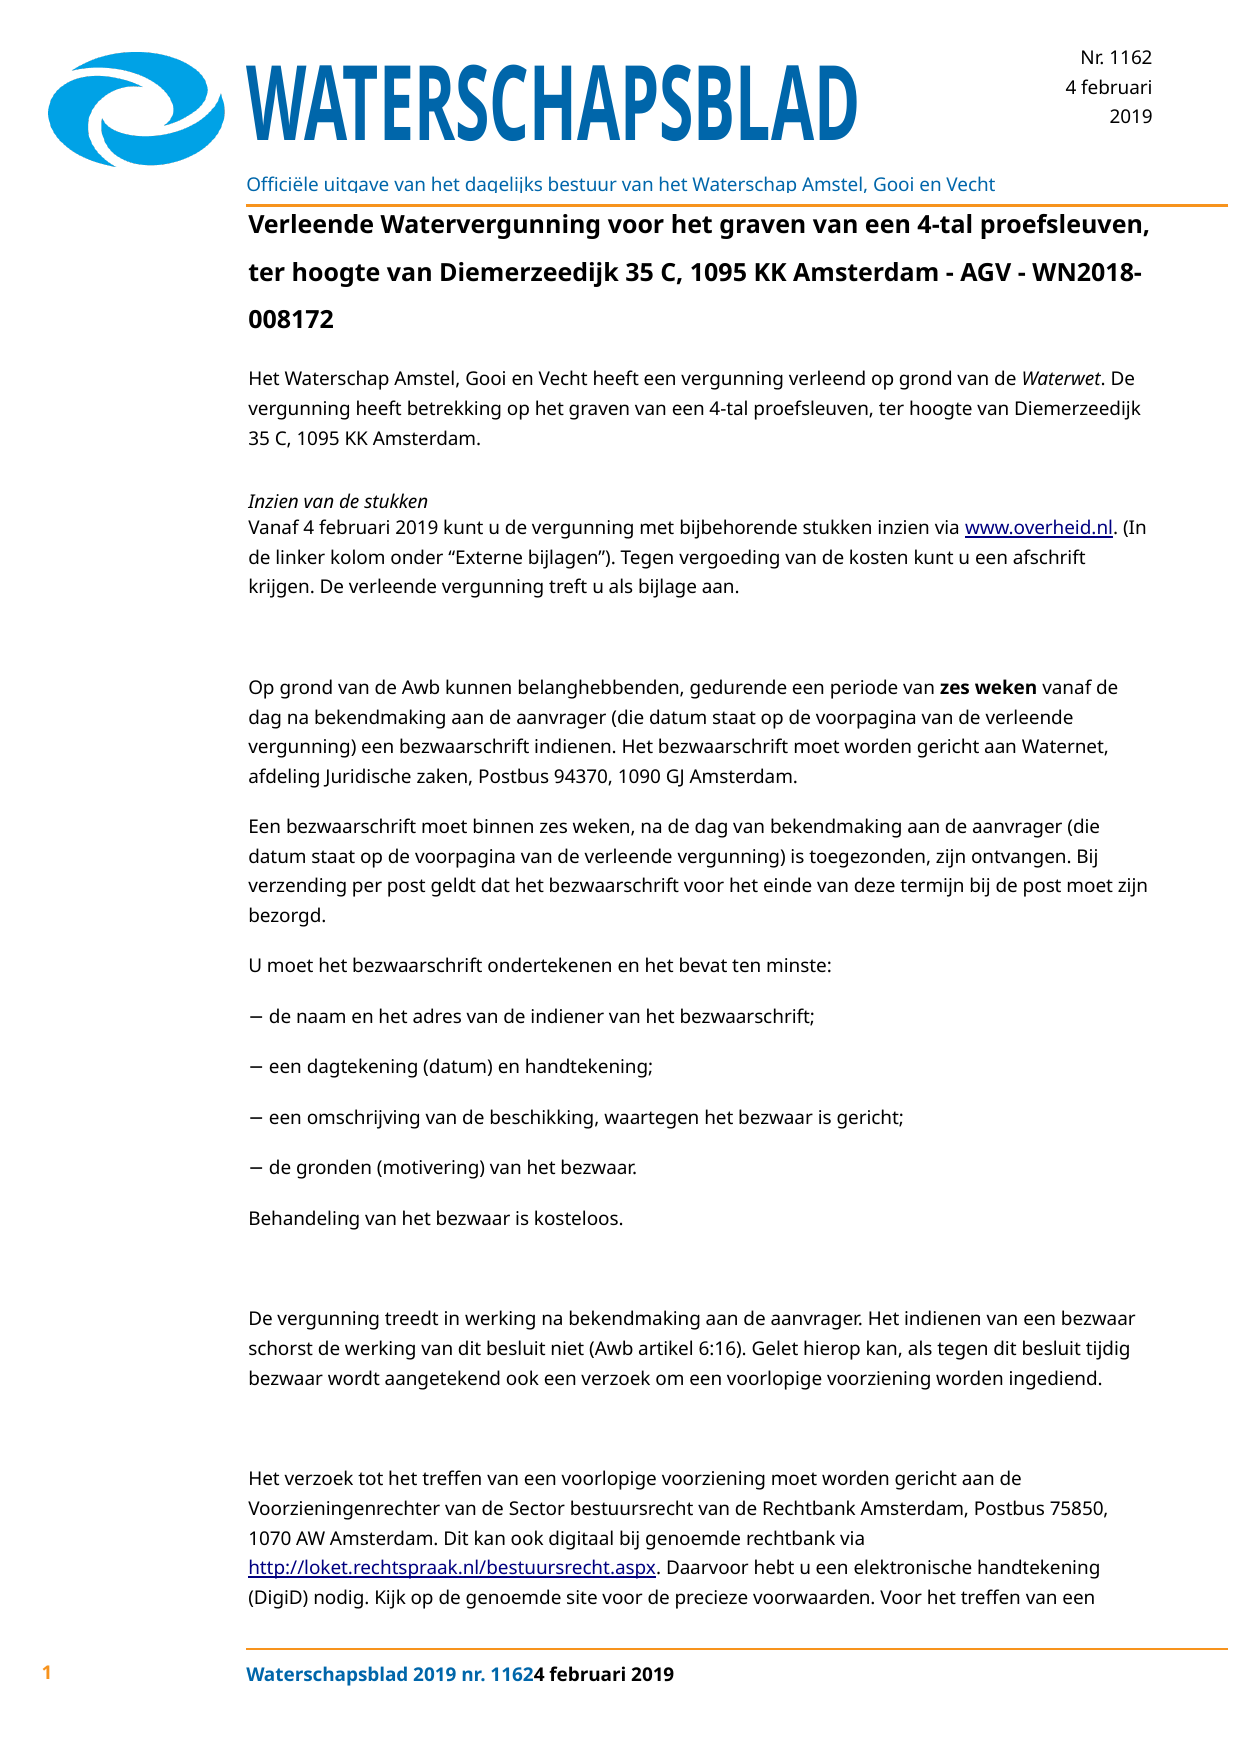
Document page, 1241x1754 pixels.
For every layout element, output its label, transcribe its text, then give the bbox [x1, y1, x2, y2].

text U moet het bezwaarschrift ondertekenen en het bevat ten minste: [248, 953, 1152, 978]
picture [41, 47, 231, 172]
text Verleende Watervergunning voor het graven van een 4-tal proefsleuven, ter hoogte van Diemerzeedijk 35 C, 1095 KK Amsterdam - AGV - WN2018-008172 [248, 207, 1152, 336]
text − een omschrijving van de beschikking, waartegen het bezwaar is gericht; [248, 1104, 1152, 1130]
text Een bezwaarschrift moet binnen zes weken, na de dag van bekendmaking aan de aanvrager (die datum staat op de voorpagina van de verleende vergunning) is toegezonden, zijn ontvangen. Bij verzending per post geldt dat het bezwaarschrift voor het einde van deze termijn bij de post moet zijn bezorgd. [248, 813, 1152, 928]
text Het verzoek tot het treffen van een voorlopige voorziening moet worden gericht aan de Voorzieningenrechter van de Sector bestuursrecht van de Rechtbank Amsterdam, Postbus 75850, 1070 AW Amsterdam. Dit kan ook digitaal bij genoemde rechtbank via http://loket.rechtspraak.nl/bestuursrecht.aspx. Daarvoor hebt u een elektronische handtekening (DigiD) nodig. Kijk op de genoemde site voor de precieze voorwaarden. Voor het treffen van een [248, 1466, 1152, 1610]
text Op grond van de Awb kunnen belanghebbenden, gedurende een periode van zes weken vanaf de dag na bekendmaking aan de aanvrager (die datum staat op de voorpagina van de verleende vergunning) een bezwaarschrift indienen. Het bezwaarschrift moet worden gericht aan Waternet, afdeling Juridische zaken, Postbus 94370, 1090 GJ Amsterdam. [248, 674, 1152, 789]
text Inzien van de stukken [248, 489, 1152, 514]
text − de gronden (motivering) van het bezwaar. [248, 1154, 1152, 1180]
text Behandeling van het bezwaar is kosteloos. [248, 1205, 1152, 1231]
text Het Waterschap Amstel, Gooi en Vecht heeft een vergunning verleend op grond van de Waterwet. De vergunning heeft betrekking op het graven van een 4-tal proefsleuven, ter hoogte van Diemerzeedijk 35 C, 1095 KK Amsterdam. [248, 366, 1152, 450]
text − een dagtekening (datum) en handtekening; [248, 1053, 1152, 1079]
text De vergunning treedt in werking na bekendmaking aan de aanvrager. Het indienen van een bezwaar schorst de werking van dit besluit niet (Awb artikel 6:16). Gelet hierop kan, als tegen dit besluit tijdig bezwaar wordt aangetekend ook een verzoek om een voorlopige voorziening worden ingediend. [248, 1306, 1152, 1391]
text − de naam en het adres van de indiener van het bezwaarschrift; [248, 1003, 1152, 1029]
text Vanaf 4 februari 2019 kunt u de vergunning met bijbehorende stukken inzien via www.overheid.nl. (In de linker kolom onder “Externe bijlagen”). Tegen vergoeding van de kosten kunt u een afschrift krijgen. De verleende vergunning treft u als bijlage aan. [248, 514, 1152, 599]
